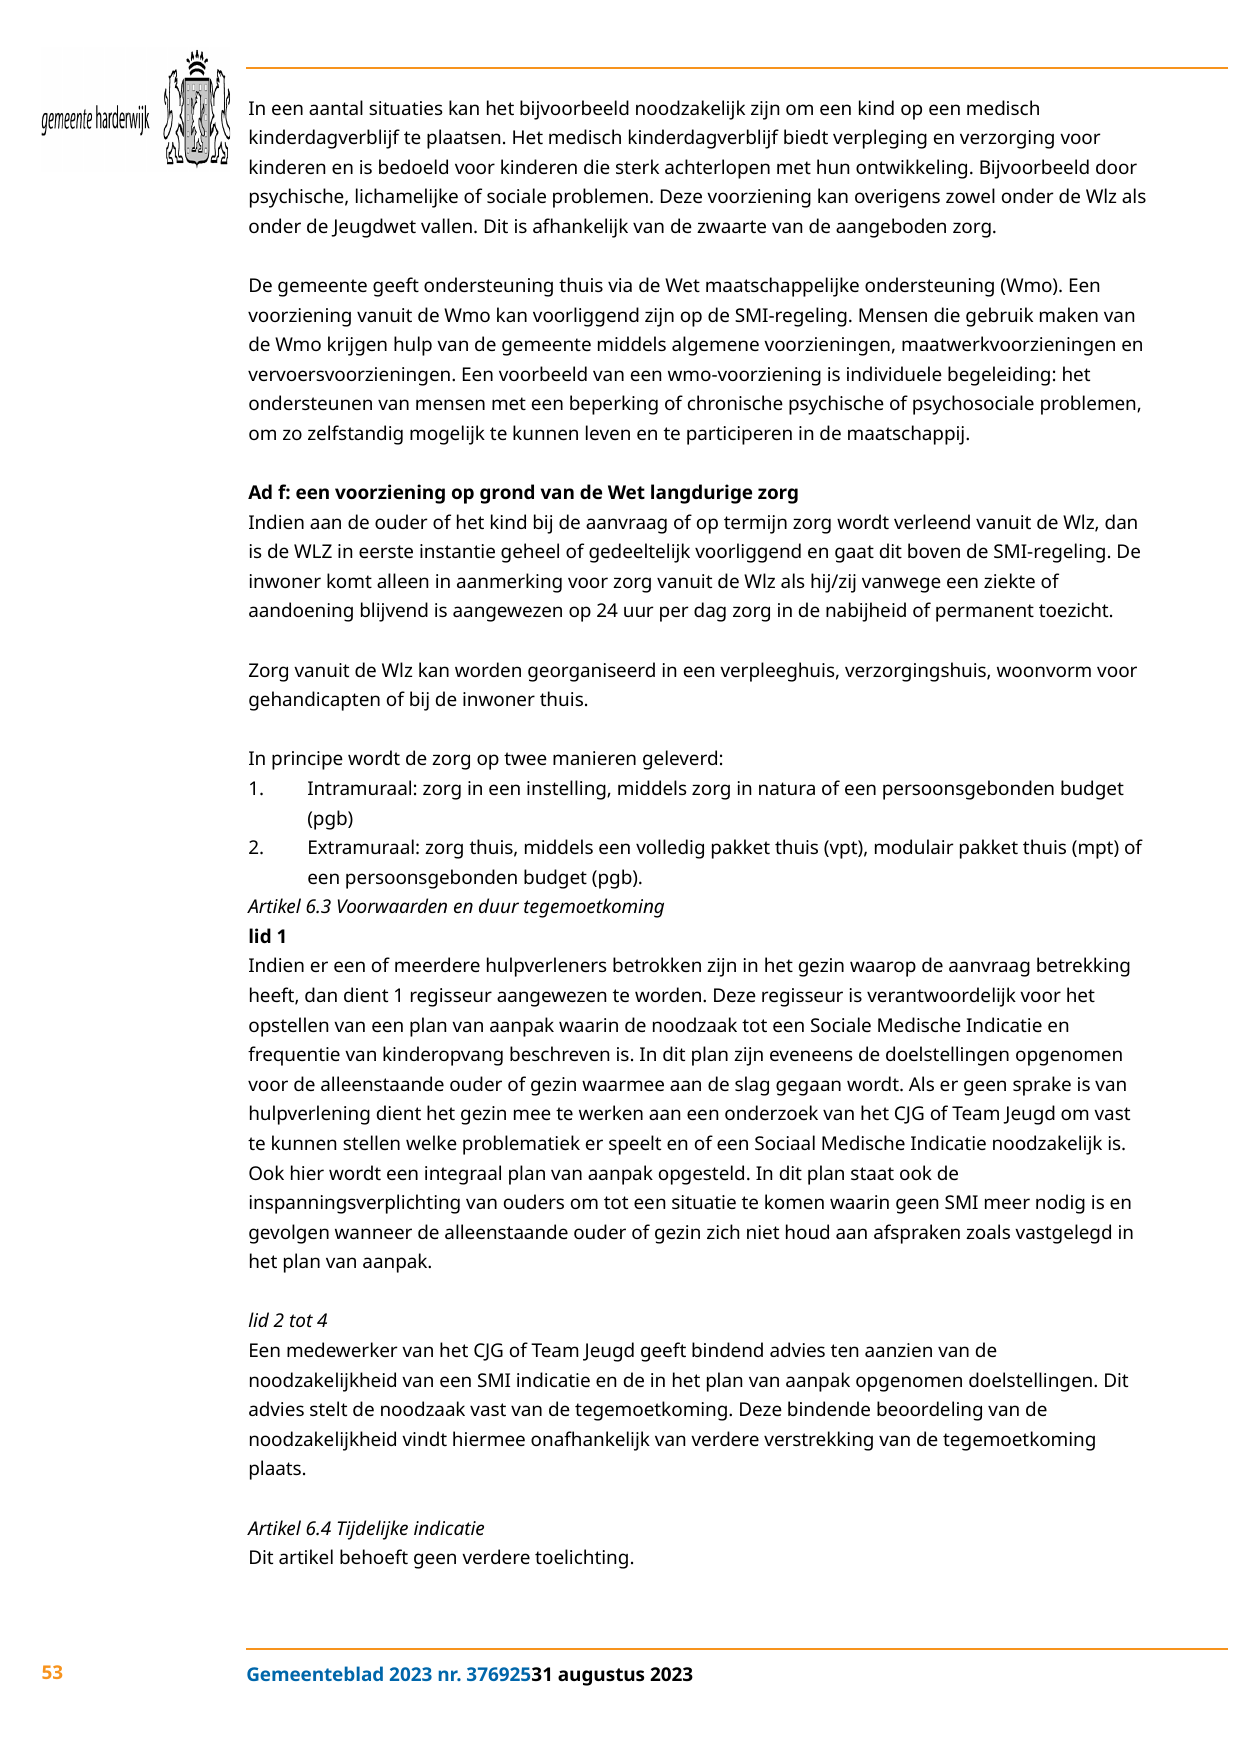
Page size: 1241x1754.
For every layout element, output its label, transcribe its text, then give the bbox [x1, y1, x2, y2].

text Ad f: een voorziening op grond van de Wet langdurige zorg [248, 479, 1152, 505]
text Indien er een of meerdere hulpverleners betrokken zijn in het gezin waarop de aanvraag betrekking heeft, dan dient 1 regisseur aangewezen te worden. Deze regisseur is verantwoordelijk voor het opstellen van een plan van aanpak waarin de noodzaak tot een Sociale Medische Indicatie en frequentie van kinderopvang beschreven is. In dit plan zijn eveneens de doelstellingen opgenomen voor de alleenstaande ouder of gezin waarmee aan de slag gegaan wordt. Als er geen sprake is van hulpverlening dient het gezin mee te werken aan een onderzoek van het CJG of Team Jeugd om vast te kunnen stellen welke problematiek er speelt en of een Sociaal Medische Indicatie noodzakelijk is. Ook hier wordt een integraal plan van aanpak opgesteld. In dit plan staat ook de inspanningsverplichting van ouders om tot een situatie te komen waarin geen SMI meer nodig is en gevolgen wanneer de alleenstaande ouder of gezin zich niet houd aan afspraken zoals vastgelegd in het plan van aanpak. [248, 953, 1152, 1274]
text In een aantal situaties kan het bijvoorbeeld noodzakelijk zijn om een kind op een medisch kinderdagverblijf te plaatsen. Het medisch kinderdagverblijf biedt verpleging en verzorging voor kinderen en is bedoeld voor kinderen die sterk achterlopen met hun ontwikkeling. Bijvoorbeeld door psychische, lichamelijke of sociale problemen. Deze voorziening kan overigens zowel onder de Wlz als onder de Jeugdwet vallen. Dit is afhankelijk van de zwaarte van de aangeboden zorg. [248, 95, 1152, 239]
picture [41, 47, 231, 172]
text Artikel 6.3 Voorwaarden en duur tegemoetkoming [248, 893, 1152, 919]
list Intramuraal: zorg in een instelling, middels zorg in natura of een persoonsgebonden budget (pgb) [248, 775, 1152, 831]
text In principe wordt de zorg op twee manieren geleverd: [248, 746, 1152, 771]
text De gemeente geeft ondersteuning thuis via de Wet maatschappelijke ondersteuning (Wmo). Een voorziening vanuit de Wmo kan voorliggend zijn op de SMI-regeling. Mensen die gebruik maken van de Wmo krijgen hulp van de gemeente middels algemene voorzieningen, maatwerkvoorzieningen en vervoersvoorzieningen. Een voorbeeld van een wmo-voorziening is individuele begeleiding: het ondersteunen van mensen met een beperking of chronische psychische of psychosociale problemen, om zo zelfstandig mogelijk te kunnen leven en te participeren in de maatschappij. [248, 272, 1152, 446]
text Indien aan de ouder of het kind bij de aanvraag of op termijn zorg wordt verleend vanuit de Wlz, dan is de WLZ in eerste instantie geheel of gedeeltelijk voorliggend en gaat dit boven de SMI-regeling. De inwoner komt alleen in aanmerking voor zorg vanuit de Wlz als hij/zij vanwege een ziekte of aandoening blijvend is aangewezen op 24 uur per dag zorg in de nabijheid of permanent toezicht. [248, 509, 1152, 623]
text Artikel 6.4 Tijdelijke indicatie [248, 1515, 1152, 1541]
list Extramuraal: zorg thuis, middels een volledig pakket thuis (vpt), modulair pakket thuis (mpt) of een persoonsgebonden budget (pgb). [248, 834, 1152, 890]
text lid 1 [248, 923, 1152, 949]
text Zorg vanuit de Wlz kan worden georganiseerd in een verpleeghuis, verzorgingshuis, woonvorm voor gehandicapten of bij de inwoner thuis. [248, 657, 1152, 712]
text Dit artikel behoeft geen verdere toelichting. [248, 1544, 1152, 1570]
text lid 2 tot 4 [248, 1308, 1152, 1333]
text Een medewerker van het CJG of Team Jeugd geeft bindend advies ten aanzien van de noodzakelijkheid van een SMI indicatie en de in het plan van aanpak opgenomen doelstellingen. Dit advies stelt de noodzaak vast van de tegemoetkoming. Deze bindende beoordeling van de noodzakelijkheid vindt hiermee onafhankelijk van verdere verstrekking van de tegemoetkoming plaats. [248, 1337, 1152, 1481]
